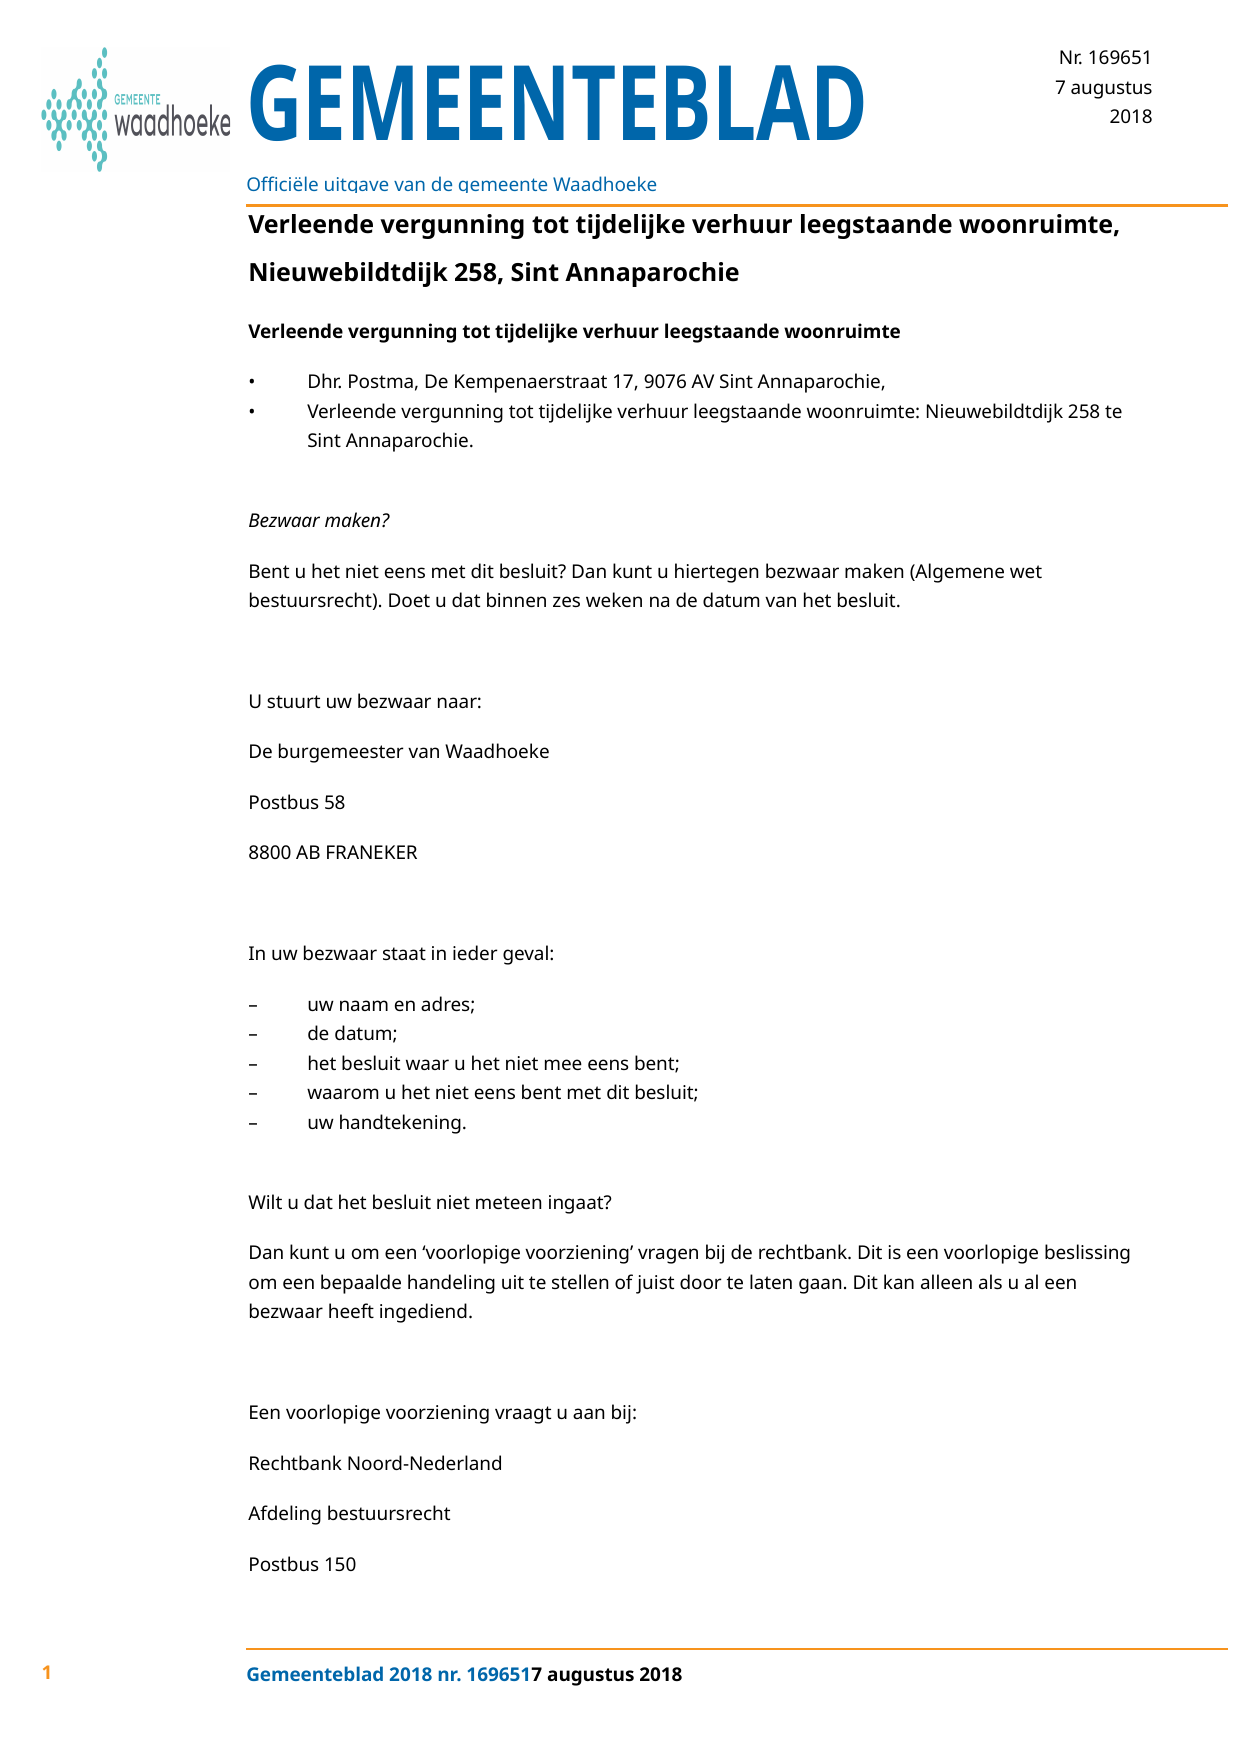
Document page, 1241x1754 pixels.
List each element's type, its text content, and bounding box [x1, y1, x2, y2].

text Afdeling bestuursrecht [248, 1500, 1152, 1526]
text Verleende vergunning tot tijdelijke verhuur leegstaande woonruimte, Nieuwebildtdijk 258, Sint Annaparochie [248, 207, 1152, 288]
text Postbus 58 [248, 789, 1152, 815]
text Een voorlopige voorziening vraagt u aan bij: [248, 1399, 1152, 1425]
list waarom u het niet eens bent met dit besluit; [248, 1079, 1152, 1105]
picture [41, 47, 231, 172]
text Verleende vergunning tot tijdelijke verhuur leegstaande woonruimte [248, 318, 1152, 344]
list het besluit waar u het niet mee eens bent; [248, 1050, 1152, 1076]
list Verleende vergunning tot tijdelijke verhuur leegstaande woonruimte: Nieuwebildtdijk 258 te Sint Annaparochie. [248, 398, 1152, 453]
text Bent u het niet eens met dit besluit? Dan kunt u hiertegen bezwaar maken (Algemene wet bestuursrecht). Doet u dat binnen zes weken na de datum van het besluit. [248, 558, 1152, 613]
list de datum; [248, 1020, 1152, 1046]
text U stuurt uw bezwaar naar: [248, 688, 1152, 714]
list Dhr. Postma, De Kempenaerstraat 17, 9076 AV Sint Annaparochie, [248, 368, 1152, 394]
text Postbus 150 [248, 1551, 1152, 1577]
list uw naam en adres; [248, 991, 1152, 1017]
text Rechtbank Noord-Nederland [248, 1450, 1152, 1476]
text Wilt u dat het besluit niet meteen ingaat? [248, 1189, 1152, 1215]
text Dan kunt u om een ‘voorlopige voorziening’ vragen bij de rechtbank. Dit is een voorlopige beslissing om een bepaalde handeling uit te stellen of juist door te laten gaan. Dit kan alleen als u al een bezwaar heeft ingediend. [248, 1239, 1152, 1324]
text Bezwaar maken? [248, 507, 1152, 533]
list uw handtekening. [248, 1109, 1152, 1135]
text De burgemeester van Waadhoeke [248, 739, 1152, 764]
text In uw bezwaar staat in ieder geval: [248, 940, 1152, 966]
text 8800 AB FRANEKER [248, 839, 1152, 865]
